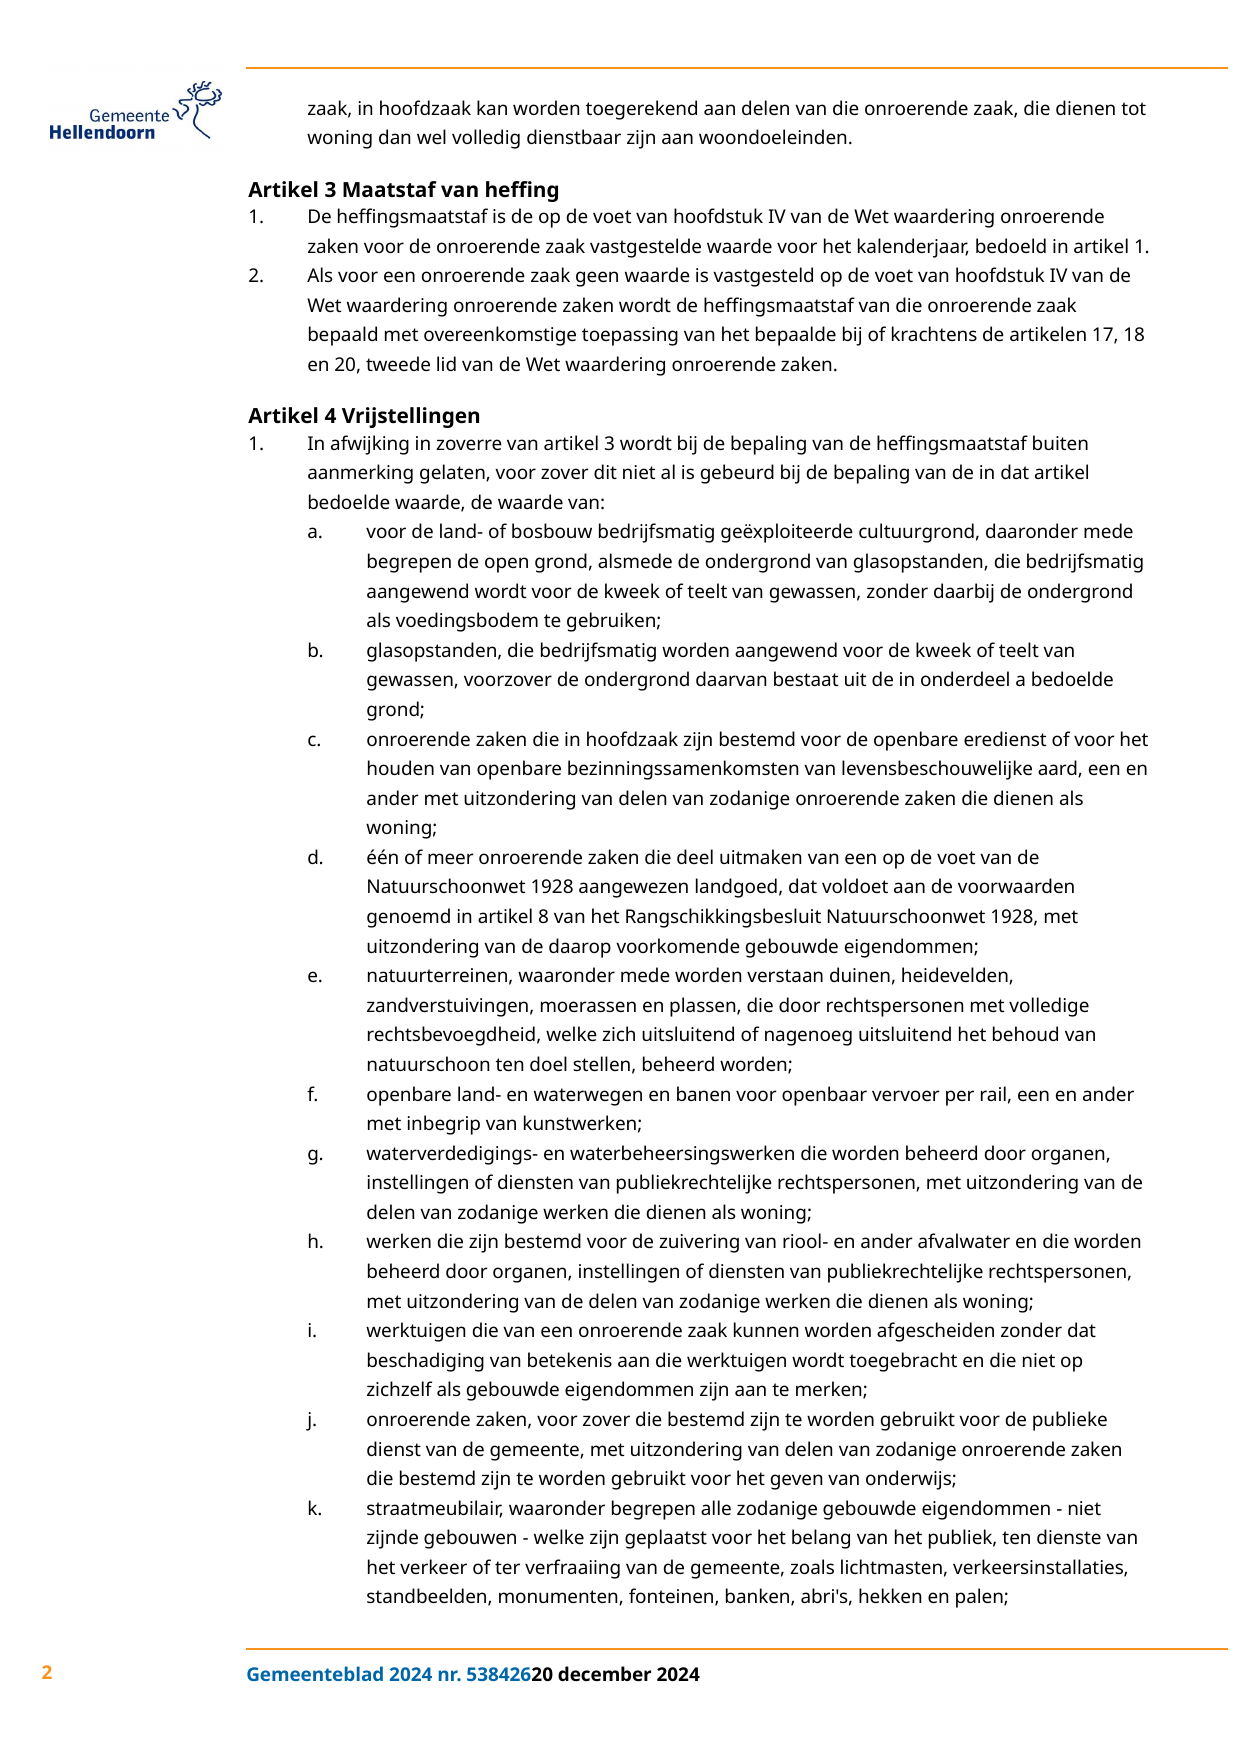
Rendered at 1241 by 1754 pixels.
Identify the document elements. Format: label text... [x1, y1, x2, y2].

list De heffingsmaatstaf is de op de voet van hoofdstuk IV van de Wet waardering onroerende zaken voor de onroerende zaak vastgestelde waarde voor het kalenderjaar, bedoeld in artikel 1. [248, 203, 1152, 258]
list werktuigen die van een onroerende zaak kunnen worden afgescheiden zonder dat beschadiging van betekenis aan die werktuigen wordt toegebracht en die niet op zichzelf als gebouwde eigendommen zijn aan te merken; [307, 1317, 1152, 1402]
list Als voor een onroerende zaak geen waarde is vastgesteld op de voet van hoofdstuk IV van de Wet waardering onroerende zaken wordt de heffingsmaatstaf van die onroerende zaak bepaald met overeenkomstige toepassing van het bepaalde bij of krachtens de artikelen 17, 18 en 20, tweede lid van de Wet waardering onroerende zaken. [248, 262, 1152, 377]
list straatmeubilair, waaronder begrepen alle zodanige gebouwde eigendommen - niet zijnde gebouwen - welke zijn geplaatst voor het belang van het publiek, ten dienste van het verkeer of ter verfraaiing van de gemeente, zoals lichtmasten, verkeersinstallaties, standbeelden, monumenten, fonteinen, banken, abri's, hekken en palen; [307, 1495, 1152, 1609]
list waterverdedigings- en waterbeheersingswerken die worden beheerd door organen, instellingen of diensten van publiekrechtelijke rechtspersonen, met uitzondering van de delen van zodanige werken die dienen als woning; [307, 1140, 1152, 1225]
list werken die zijn bestemd voor de zuivering van riool- en ander afvalwater en die worden beheerd door organen, instellingen of diensten van publiekrechtelijke rechtspersonen, met uitzondering van de delen van zodanige werken die dienen als woning; [307, 1229, 1152, 1314]
list één of meer onroerende zaken die deel uitmaken van een op de voet van de Natuurschoonwet 1928 aangewezen landgoed, dat voldoet aan de voorwaarden genoemd in artikel 8 van het Rangschikkingsbesluit Natuurschoonwet 1928, met uitzondering van de daarop voorkomende gebouwde eigendommen; [307, 844, 1152, 959]
list glasopstanden, die bedrijfsmatig worden aangewend voor de kweek of teelt van gewassen, voorzover de ondergrond daarvan bestaat uit de in onderdeel a bedoelde grond; [307, 637, 1152, 722]
picture [41, 47, 231, 172]
list natuurterreinen, waaronder mede worden verstaan duinen, heidevelden, zandverstuivingen, moerassen en plassen, die door rechtspersonen met volledige rechtsbevoegdheid, welke zich uitsluitend of nagenoeg uitsluitend het behoud van natuurschoon ten doel stellen, beheerd worden; [307, 962, 1152, 1077]
list In afwijking in zoverre van artikel 3 wordt bij de bepaling van de heffingsmaatstaf buiten aanmerking gelaten, voor zover dit niet al is gebeurd bij de bepaling van de in dat artikel bedoelde waarde, de waarde van: [248, 430, 1152, 515]
list zaak, in hoofdzaak kan worden toegerekend aan delen van die onroerende zaak, die dienen tot woning dan wel volledig dienstbaar zijn aan woondoeleinden. [248, 95, 1152, 150]
list onroerende zaken, voor zover die bestemd zijn te worden gebruikt voor de publieke dienst van de gemeente, met uitzondering van delen van zodanige onroerende zaken die bestemd zijn te worden gebruikt voor het geven van onderwijs; [307, 1406, 1152, 1491]
list openbare land- en waterwegen en banen voor openbaar vervoer per rail, een en ander met inbegrip van kunstwerken; [307, 1081, 1152, 1136]
text Artikel 4 Vrijstellingen [248, 402, 1152, 430]
list onroerende zaken die in hoofdzaak zijn bestemd voor de openbare eredienst of voor het houden van openbare bezinningssamenkomsten van levensbeschouwelijke aard, een en ander met uitzondering van delen van zodanige onroerende zaken die dienen als woning; [307, 726, 1152, 840]
text Artikel 3 Maatstaf van heffing [248, 175, 1152, 203]
list voor de land- of bosbouw bedrijfsmatig geëxploiteerde cultuurgrond, daaronder mede begrepen de open grond, alsmede de ondergrond van glasopstanden, die bedrijfsmatig aangewend wordt voor de kweek of teelt van gewassen, zonder daarbij de ondergrond als voedingsbodem te gebruiken; [307, 519, 1152, 633]
